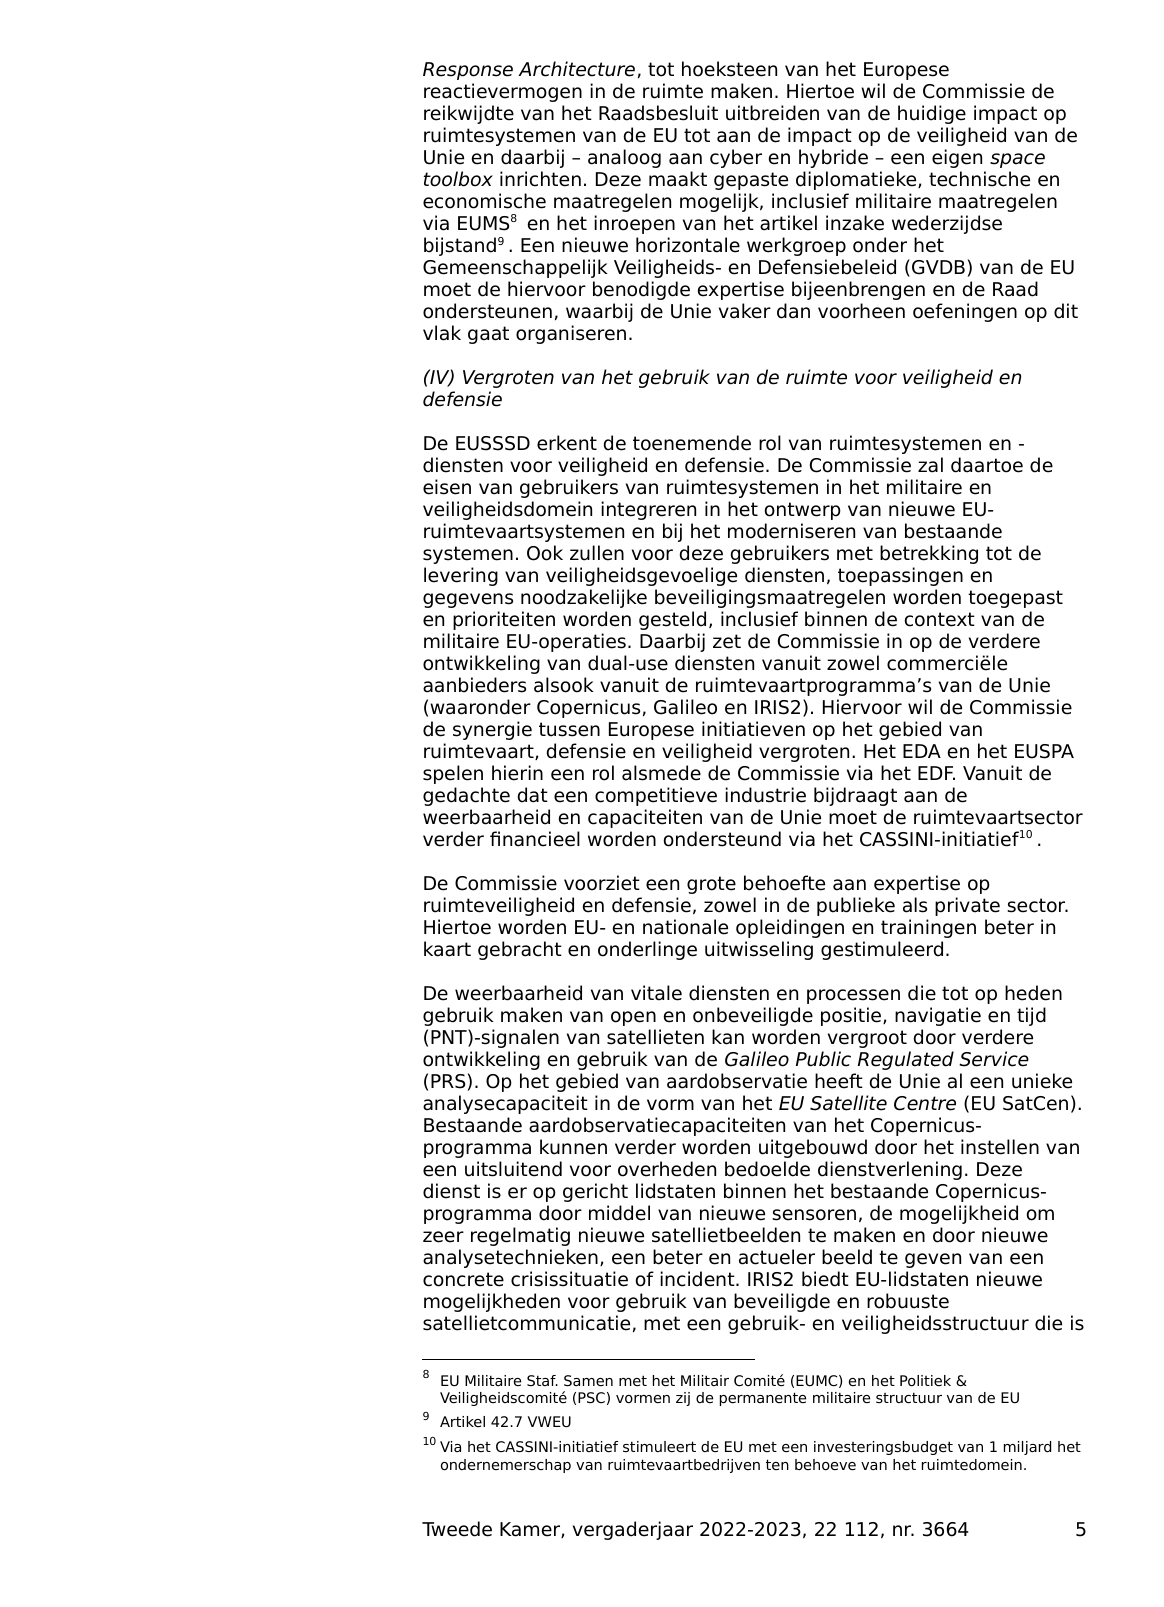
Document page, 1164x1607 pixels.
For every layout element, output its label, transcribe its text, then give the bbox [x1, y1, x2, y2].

text De Commissie voorziet een grote behoefte aan expertise op ruimteveiligheid en defensie, zowel in de publieke als private sector. Hiertoe worden EU- en nationale opleidingen en trainingen beter in kaart gebracht en onderlinge uitwisseling gestimuleerd. [422, 873, 1087, 961]
subtitle (IV) Vergroten van het gebruik van de ruimte voor veiligheid en defensie [422, 367, 1087, 411]
text Via het CASSINI-initiatief stimuleert de EU met een investeringsbudget van 1 miljard het ondernemerschap van ruimtevaartbedrijven ten behoeve van het ruimtedomein. [422, 1435, 1087, 1474]
text De EUSSSD erkent de toenemende rol van ruimtesystemen en -diensten voor veiligheid en defensie. De Commissie zal daartoe de eisen van gebruikers van ruimtesystemen in het militaire en veiligheidsdomein integreren in het ontwerp van nieuwe EU-ruimtevaartsystemen en bij het moderniseren van bestaande systemen. Ook zullen voor deze gebruikers met betrekking tot de levering van veiligheidsgevoelige diensten, toepassingen en gegevens noodzakelijke beveiligingsmaatregelen worden toegepast en prioriteiten worden gesteld, inclusief binnen de context van de militaire EU-operaties. Daarbij zet de Commissie in op de verdere ontwikkeling van dual-use diensten vanuit zowel commerciële aanbieders alsook vanuit de ruimtevaartprogramma’s van de Unie (waaronder Copernicus, Galileo en IRIS2). Hiervoor wil de Commissie de synergie tussen Europese initiatieven op het gebied van ruimtevaart, defensie en veiligheid vergroten. Het EDA en het EUSPA spelen hierin een rol alsmede de Commissie via het EDF. Vanuit de gedachte dat een competitieve industrie bijdraagt aan de weerbaarheid en capaciteiten van de Unie moet de ruimtevaartsector verder financieel worden ondersteund via het CASSINI-initiatief. [422, 433, 1087, 851]
text EU Militaire Staf. Samen met het Militair Comité (EUMC) en het Politiek & Veiligheidscomité (PSC) vormen zij de permanente militaire structuur van de EU [422, 1368, 1087, 1407]
text De weerbaarheid van vitale diensten en processen die tot op heden gebruik maken van open en onbeveiligde positie, navigatie en tijd (PNT)-signalen van satellieten kan worden vergroot door verdere ontwikkeling en gebruik van de Galileo Public Regulated Service (PRS). Op het gebied van aardobservatie heeft de Unie al een unieke analysecapaciteit in de vorm van het EU Satellite Centre (EU SatCen). Bestaande aardobservatiecapaciteiten van het Copernicus-programma kunnen verder worden uitgebouwd door het instellen van een uitsluitend voor overheden bedoelde dienstverlening. Deze dienst is er op gericht lidstaten binnen het bestaande Copernicus-programma door middel van nieuwe sensoren, de mogelijkheid om zeer regelmatig nieuwe satellietbeelden te maken en door nieuwe analysetechnieken, een beter en actueler beeld te geven van een concrete crisissituatie of incident. IRIS2 biedt EU-lidstaten nieuwe mogelijkheden voor gebruik van beveiligde en robuuste satellietcommunicatie, met een gebruik- en veiligheidsstructuur die is [422, 983, 1087, 1335]
text Artikel 42.7 VWEU [422, 1410, 1087, 1432]
text Response Architecture, tot hoeksteen van het Europese reactievermogen in de ruimte maken. Hiertoe wil de Commissie de reikwijdte van het Raadsbesluit uitbreiden van de huidige impact op ruimtesystemen van de EU tot aan de impact op de veiligheid van de Unie en daarbij – analoog aan cyber en hybride – een eigen space toolbox inrichten. Deze maakt gepaste diplomatieke, technische en economische maatregelen mogelijk, inclusief militaire maatregelen via EUMS en het inroepen van het artikel inzake wederzijdse bijstand. Een nieuwe horizontale werkgroep onder het Gemeenschappelijk Veiligheids- en Defensiebeleid (GVDB) van de EU moet de hiervoor benodigde expertise bijeenbrengen en de Raad ondersteunen, waarbij de Unie vaker dan voorheen oefeningen op dit vlak gaat organiseren. [422, 59, 1087, 345]
